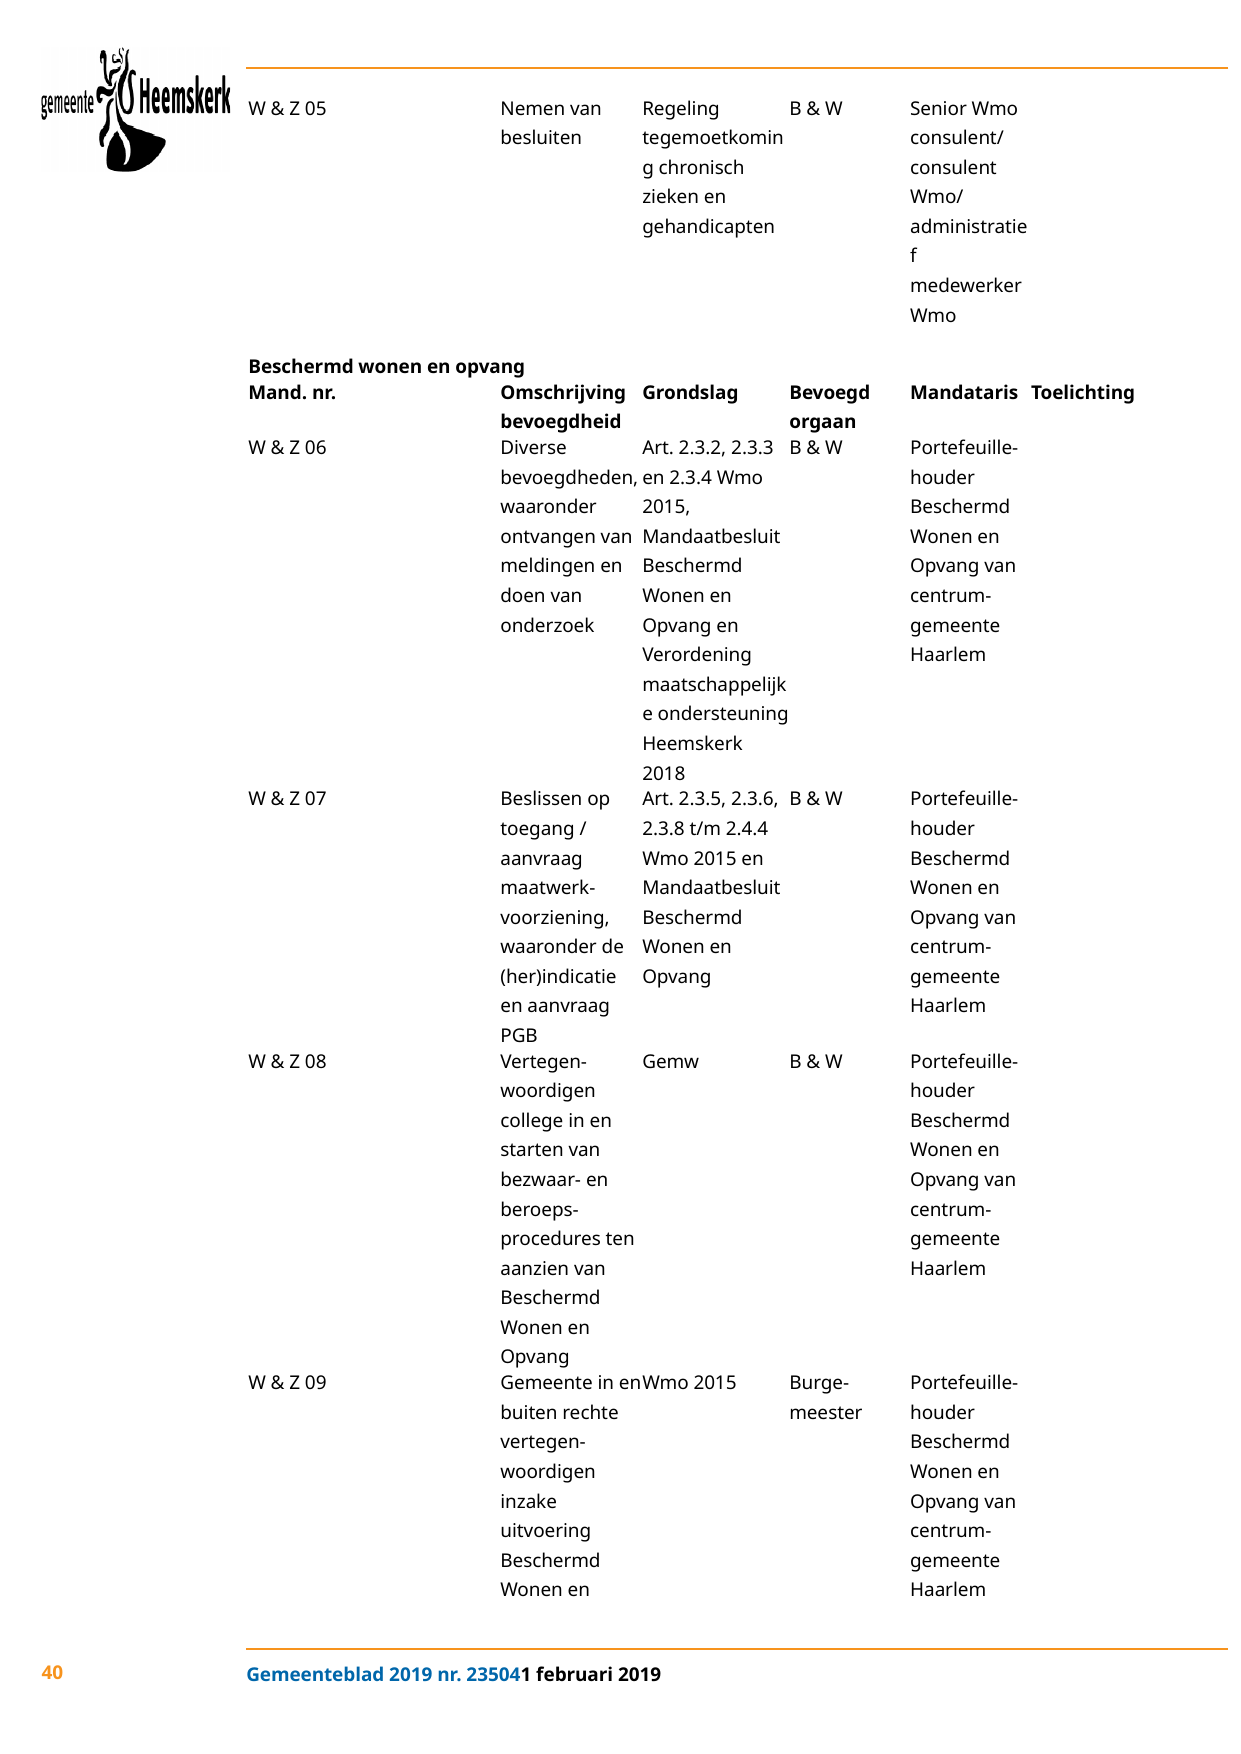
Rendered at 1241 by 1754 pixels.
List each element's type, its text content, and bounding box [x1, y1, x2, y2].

table_cell [910, 353, 1031, 379]
table_cell Mandataris [910, 379, 1031, 434]
table_cell W & Z 07 [248, 786, 500, 1048]
table_cell Burge-meester [789, 1370, 910, 1602]
table_cell B & W [789, 1048, 910, 1369]
table_cell Wmo 2015 [642, 1370, 789, 1602]
table_cell B & W [789, 95, 910, 328]
table_cell B & W [789, 786, 910, 1048]
table_cell [1031, 353, 1152, 379]
table_cell Grondslag [642, 379, 789, 434]
table_cell [1031, 434, 1152, 786]
table_cell W & Z 05 [248, 95, 500, 328]
table_cell Toelichting [1031, 379, 1152, 434]
table_cell [1031, 1370, 1152, 1602]
table_cell Bevoegd orgaan [789, 379, 910, 434]
table_cell Art. 2.3.2, 2.3.3 en 2.3.4 Wmo 2015, Mandaatbesluit Beschermd Wonen en Opvang en Verordening maatschappelijke ondersteuning Heemskerk 2018 [642, 434, 789, 786]
table_cell W & Z 06 [248, 434, 500, 786]
table_cell [248, 328, 1152, 353]
table_cell Gemw [642, 1048, 789, 1369]
table_cell Beschermd wonen en opvang [248, 353, 910, 379]
table_cell Senior Wmo consulent/ consulent Wmo/ administratief medewerker Wmo [910, 95, 1031, 328]
table_cell B & W [789, 434, 910, 786]
table_cell [1031, 1048, 1152, 1369]
table_cell Portefeuille-houder Beschermd Wonen en Opvang van centrum-gemeente Haarlem [910, 786, 1031, 1048]
table_cell Portefeuille-houder Beschermd Wonen en Opvang van centrum-gemeente Haarlem [910, 434, 1031, 786]
picture [41, 47, 231, 172]
table_cell Diverse bevoegdheden, waaronder ontvangen van meldingen en doen van onderzoek [500, 434, 642, 786]
table_cell Mand. nr. [248, 379, 500, 434]
table_cell Art. 2.3.5, 2.3.6, 2.3.8 t/m 2.4.4 Wmo 2015 en Mandaatbesluit Beschermd Wonen en Opvang [642, 786, 789, 1048]
table_cell Portefeuille-houder Beschermd Wonen en Opvang van centrum-gemeente Haarlem [910, 1048, 1031, 1369]
table_cell W & Z 09 [248, 1370, 500, 1602]
table_cell [1031, 786, 1152, 1048]
table_cell W & Z 08 [248, 1048, 500, 1369]
table_cell Portefeuille-houder Beschermd Wonen en Opvang van centrum-gemeente Haarlem [910, 1370, 1031, 1602]
table_cell Omschrijving bevoegdheid [500, 379, 642, 434]
table_cell Gemeente in en buiten rechte vertegen-woordigen inzake uitvoering Beschermd Wonen en [500, 1370, 642, 1602]
table_cell [1031, 95, 1152, 328]
table_cell Beslissen op toegang / aanvraag maatwerk-voorziening, waaronder de (her)indicatie en aanvraag PGB [500, 786, 642, 1048]
table_cell Regeling tegemoetkoming chronisch zieken en gehandicapten [642, 95, 789, 328]
table_cell Vertegen-woordigen college in en starten van bezwaar- en beroeps-procedures ten aanzien van Beschermd Wonen en Opvang [500, 1048, 642, 1369]
table_cell Nemen van besluiten [500, 95, 642, 328]
